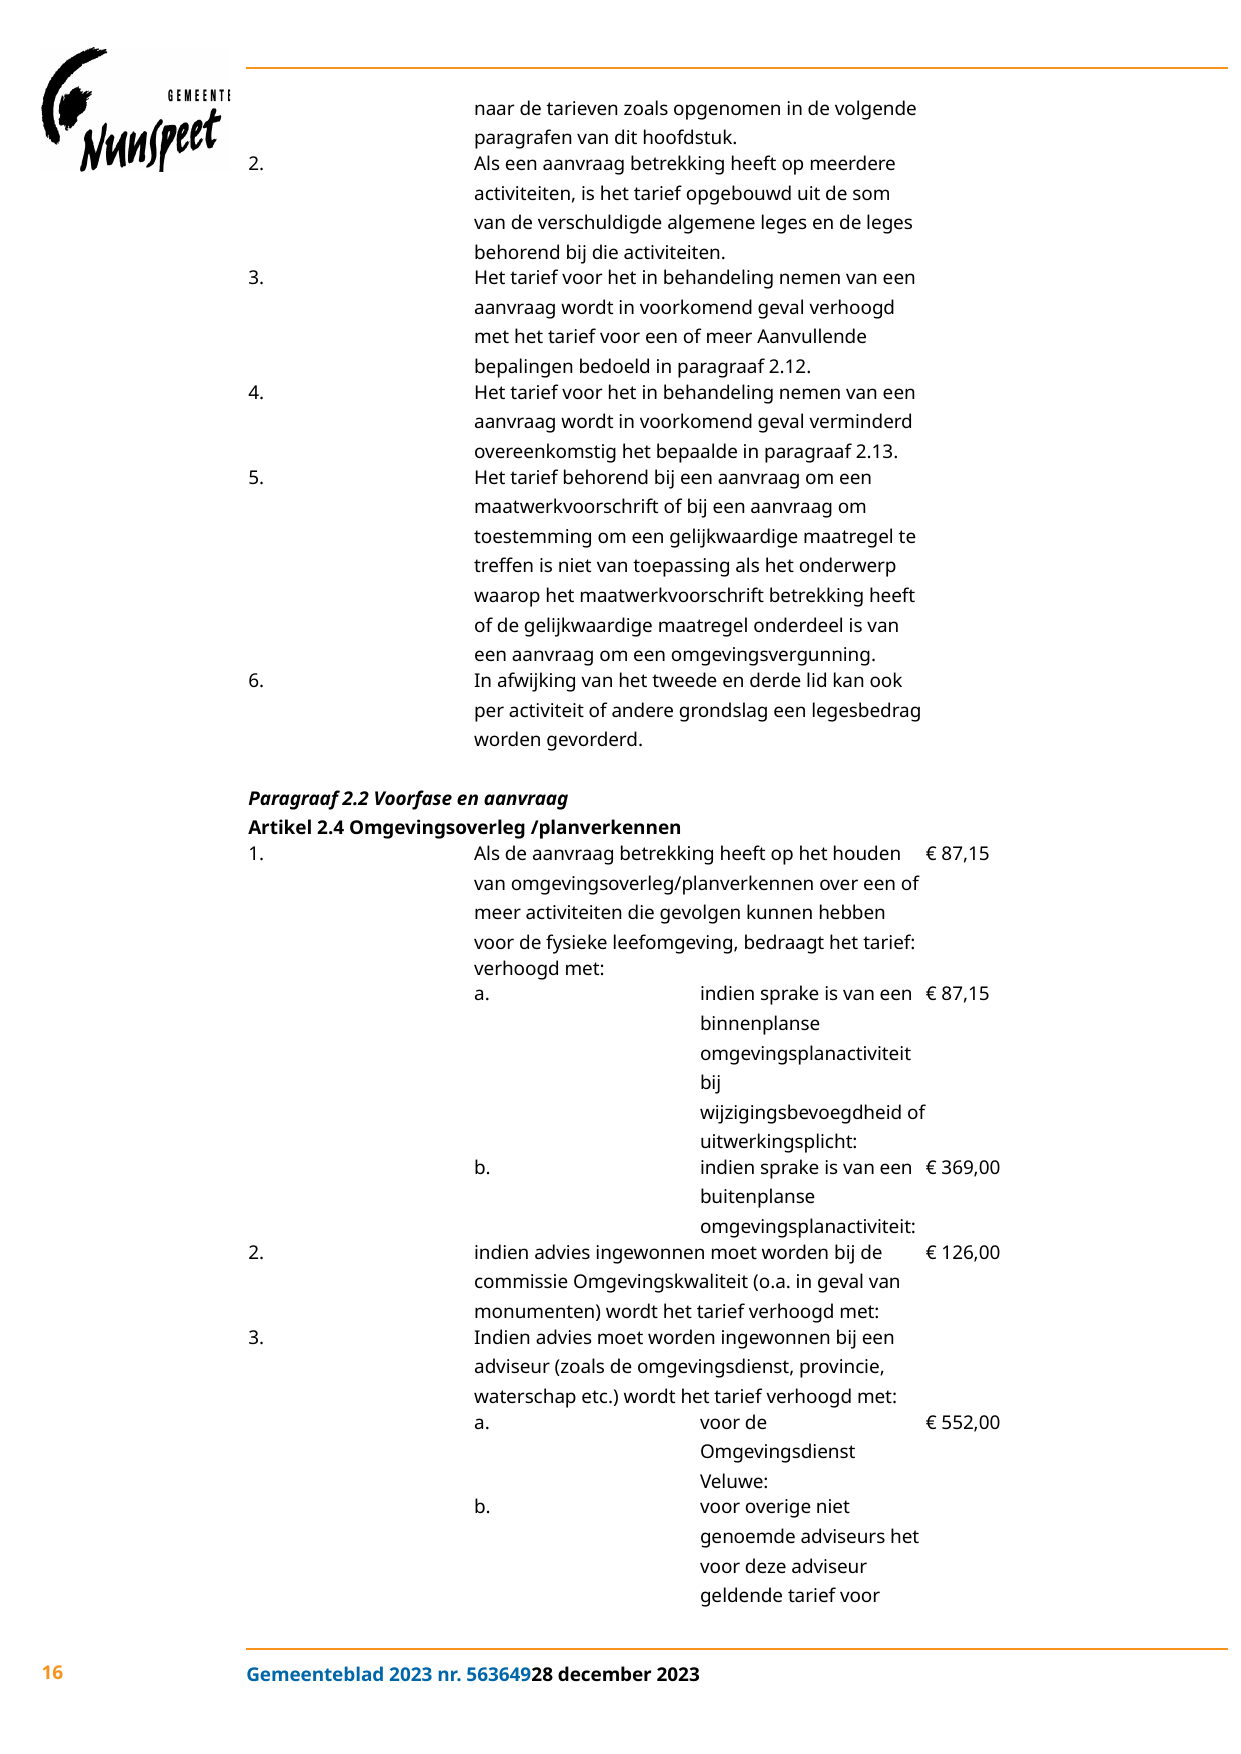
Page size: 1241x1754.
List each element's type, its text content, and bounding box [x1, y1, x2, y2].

table_cell a. [474, 981, 700, 1154]
table_cell 3. [248, 1324, 474, 1608]
table_cell Als een aanvraag betrekking heeft op meerdere activiteiten, is het tarief opgebouwd uit de som van de verschuldigde algemene leges en de leges behorend bij die activiteiten. [474, 150, 926, 264]
table_cell voor overige niet genoemde adviseurs het voor deze adviseur geldende tarief voor [700, 1494, 926, 1608]
table_cell 1. [248, 840, 474, 1239]
table_cell 6. [248, 667, 474, 752]
table_cell [926, 464, 1152, 667]
table_cell b. [474, 1494, 700, 1608]
table_cell indien sprake is van een buitenplanse omgevingsplanactiviteit: [700, 1154, 926, 1239]
table_cell [926, 955, 1152, 981]
table_cell In afwijking van het tweede en derde lid kan ook per activiteit of andere grondslag een legesbedrag worden gevorderd. [474, 667, 926, 752]
table_cell voor de Omgevingsdienst Veluwe: [700, 1409, 926, 1494]
table_cell indien sprake is van een binnenplanse omgevingsplanactiviteit bij wijzigingsbevoegdheid of uitwerkingsplicht: [700, 981, 926, 1154]
table_cell € 87,15 [926, 840, 1152, 955]
table_cell [926, 667, 1152, 752]
table_cell € 87,15 [926, 981, 1152, 1154]
table_cell 5. [248, 464, 474, 667]
table_cell a. [474, 1409, 700, 1494]
table_cell Het tarief voor het in behandeling nemen van een aanvraag wordt in voorkomend geval verhoogd met het tarief voor een of meer Aanvullende bepalingen bedoeld in paragraaf 2.12. [474, 265, 926, 379]
table_cell Het tarief voor het in behandeling nemen van een aanvraag wordt in voorkomend geval verminderd overeenkomstig het bepaalde in paragraaf 2.13. [474, 379, 926, 464]
table_cell [248, 95, 474, 150]
table_cell b. [474, 1154, 700, 1239]
table_cell [926, 379, 1152, 464]
table_cell [926, 1324, 1152, 1409]
table_cell 4. [248, 379, 474, 464]
table_cell verhoogd met: [474, 955, 926, 981]
picture [41, 47, 231, 172]
table_cell [926, 150, 1152, 264]
table_cell 2. [248, 150, 474, 264]
table_cell [926, 95, 1152, 150]
table_cell € 126,00 [926, 1239, 1152, 1324]
table_cell 2. [248, 1239, 474, 1324]
table_cell 3. [248, 265, 474, 379]
table_header [926, 815, 1152, 840]
table_cell € 369,00 [926, 1154, 1152, 1239]
table_cell Het tarief behorend bij een aanvraag om een maatwerkvoorschrift of bij een aanvraag om toestemming om een gelijkwaardige maatregel te treffen is niet van toepassing als het onderwerp waarop het maatwerkvoorschrift betrekking heeft of de gelijkwaardige maatregel onderdeel is van een aanvraag om een omgevingsvergunning. [474, 464, 926, 667]
table_cell Indien advies moet worden ingewonnen bij een adviseur (zoals de omgevingsdienst, provincie, waterschap etc.) wordt het tarief verhoogd met: [474, 1324, 926, 1409]
table_cell [926, 1494, 1152, 1608]
table_cell Als de aanvraag betrekking heeft op het houden van omgevingsoverleg/planverkennen over een of meer activiteiten die gevolgen kunnen hebben voor de fysieke leefomgeving, bedraagt het tarief: [474, 840, 926, 955]
table_cell € 552,00 [926, 1409, 1152, 1494]
table_cell indien advies ingewonnen moet worden bij de commissie Omgevingskwaliteit (o.a. in geval van monumenten) wordt het tarief verhoogd met: [474, 1239, 926, 1324]
table_header Artikel 2.4 Omgevingsoverleg /planverkennen [248, 815, 926, 840]
table_cell [926, 265, 1152, 379]
table_cell naar de tarieven zoals opgenomen in de volgende paragrafen van dit hoofdstuk. [474, 95, 926, 150]
text Paragraaf 2.2 Voorfase en aanvraag [248, 785, 1152, 811]
